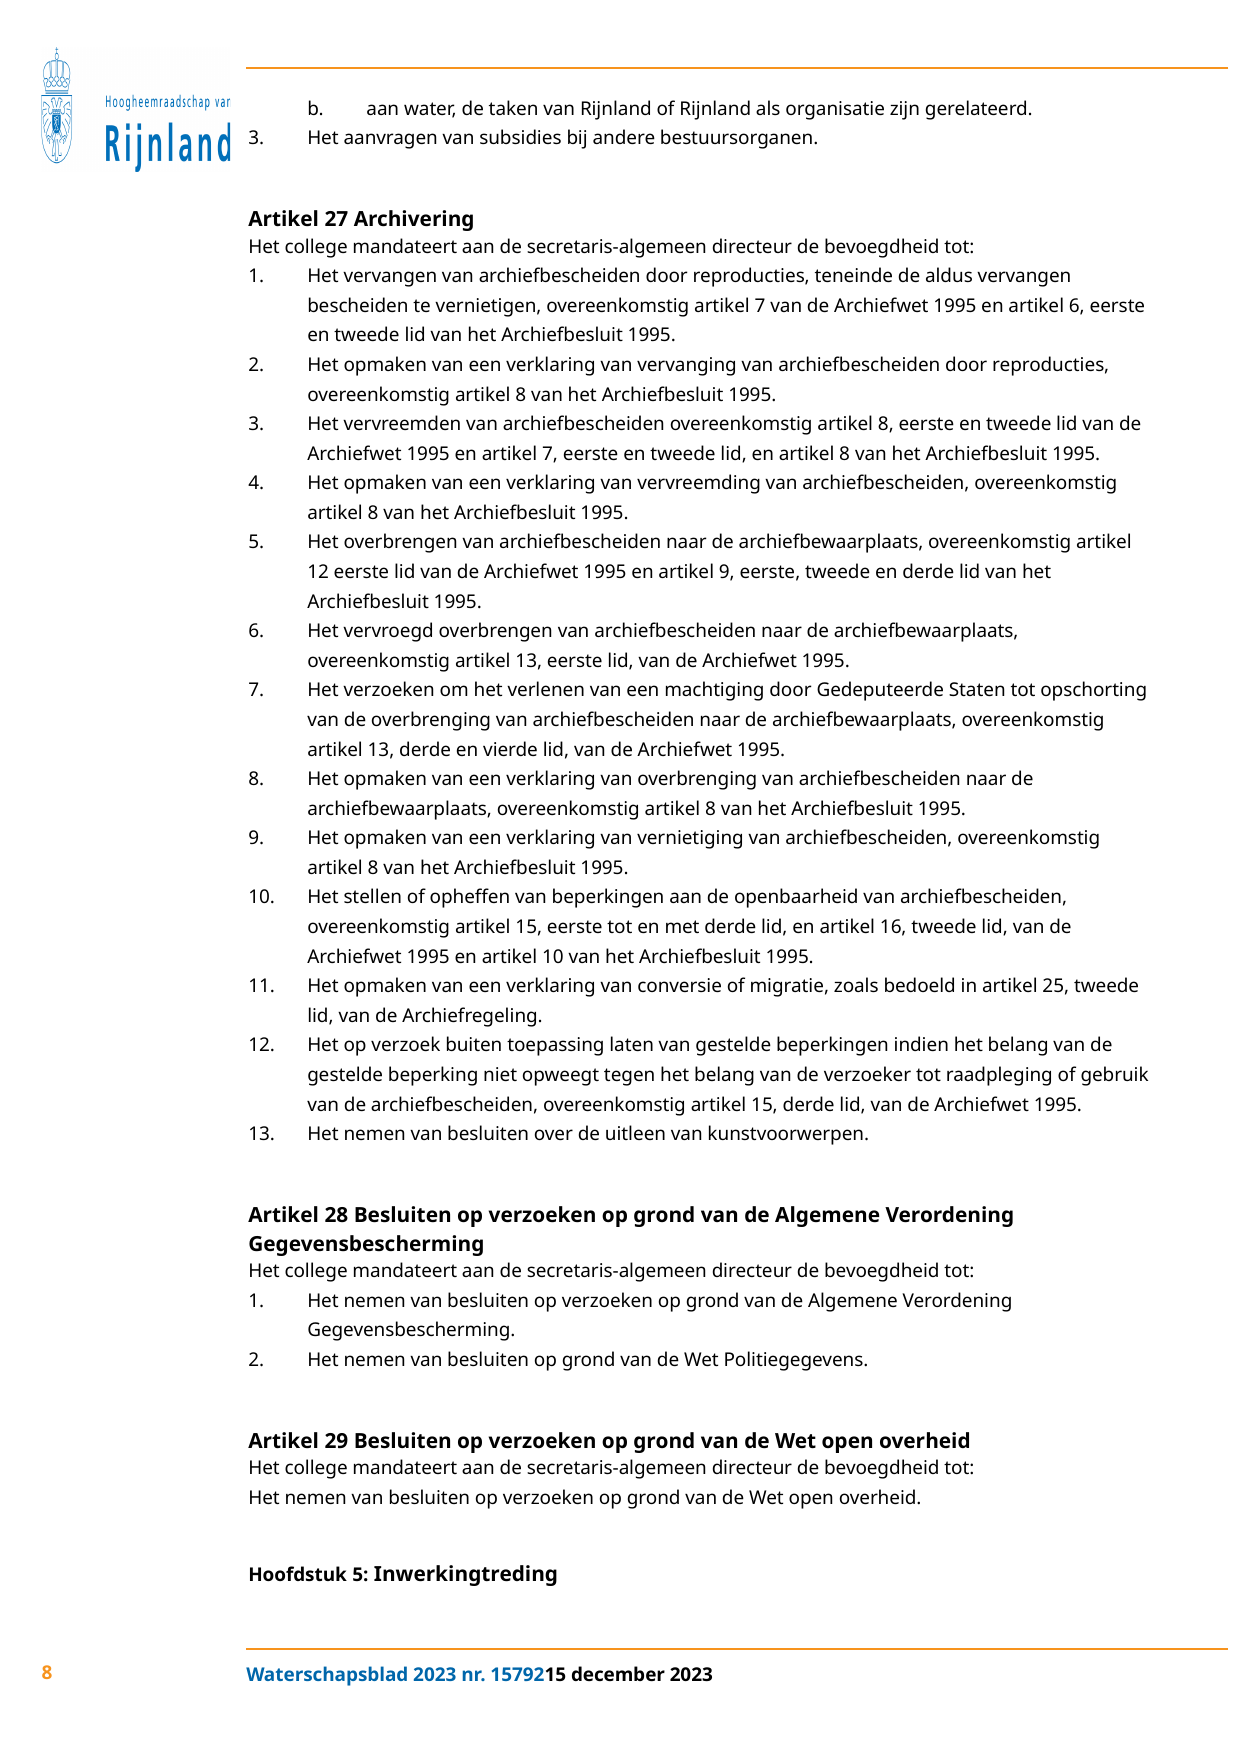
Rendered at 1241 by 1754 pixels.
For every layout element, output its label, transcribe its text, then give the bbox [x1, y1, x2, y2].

list Het nemen van besluiten over de uitleen van kunstvoorwerpen. [248, 1120, 1152, 1146]
list aan water, de taken van Rijnland of Rijnland als organisatie zijn gerelateerd. [307, 95, 1152, 121]
text Het college mandateert aan de secretaris-algemeen directeur de bevoegdheid tot: [248, 1257, 1152, 1283]
list Het aanvragen van subsidies bij andere bestuursorganen. [248, 124, 1152, 150]
list Het opmaken van een verklaring van vervanging van archiefbescheiden door reproducties, overeenkomstig artikel 8 van het Archiefbesluit 1995. [248, 351, 1152, 406]
list Het verzoeken om het verlenen van een machtiging door Gedeputeerde Staten tot opschorting van de overbrenging van archiefbescheiden naar de archiefbewaarplaats, overeenkomstig artikel 13, derde en vierde lid, van de Archiefwet 1995. [248, 677, 1152, 761]
list Het opmaken van een verklaring van vervreemding van archiefbescheiden, overeenkomstig artikel 8 van het Archiefbesluit 1995. [248, 469, 1152, 525]
text Het college mandateert aan de secretaris-algemeen directeur de bevoegdheid tot: [248, 233, 1152, 258]
list Het vervreemden van archiefbescheiden overeenkomstig artikel 8, eerste en tweede lid van de Archiefwet 1995 en artikel 7, eerste en tweede lid, en artikel 8 van het Archiefbesluit 1995. [248, 410, 1152, 466]
list Het nemen van besluiten op grond van de Wet Politiegegevens. [248, 1346, 1152, 1372]
list Het opmaken van een verklaring van conversie of migratie, zoals bedoeld in artikel 25, tweede lid, van de Archiefregeling. [248, 972, 1152, 1028]
list Het overbrengen van archiefbescheiden naar de archiefbewaarplaats, overeenkomstig artikel 12 eerste lid van de Archiefwet 1995 en artikel 9, eerste, tweede en derde lid van het Archiefbesluit 1995. [248, 529, 1152, 613]
list Het vervangen van archiefbescheiden door reproducties, teneinde de aldus vervangen bescheiden te vernietigen, overeenkomstig artikel 7 van de Archiefwet 1995 en artikel 6, eerste en tweede lid van het Archiefbesluit 1995. [248, 262, 1152, 347]
list Het nemen van besluiten op verzoeken op grond van de Algemene Verordening Gegevensbescherming. [248, 1287, 1152, 1342]
text Artikel 29 Besluiten op verzoeken op grond van de Wet open overheid [248, 1426, 1152, 1454]
text Het nemen van besluiten op verzoeken op grond van de Wet open overheid. [248, 1484, 1152, 1510]
text Artikel 28 Besluiten op verzoeken op grond van de Algemene Verordening Gegevensbescherming [248, 1200, 1152, 1257]
list Het opmaken van een verklaring van overbrenging van archiefbescheiden naar de archiefbewaarplaats, overeenkomstig artikel 8 van het Archiefbesluit 1995. [248, 765, 1152, 821]
text Artikel 27 Archivering [248, 204, 1152, 233]
list Het opmaken van een verklaring van vernietiging van archiefbescheiden, overeenkomstig artikel 8 van het Archiefbesluit 1995. [248, 824, 1152, 880]
picture [41, 47, 231, 172]
text Hoofdstuk 5: Inwerkingtreding [248, 1559, 1152, 1588]
list Het op verzoek buiten toepassing laten van gestelde beperkingen indien het belang van de gestelde beperking niet opweegt tegen het belang van de verzoeker tot raadpleging of gebruik van de archiefbescheiden, overeenkomstig artikel 15, derde lid, van de Archiefwet 1995. [248, 1032, 1152, 1116]
text Het college mandateert aan de secretaris-algemeen directeur de bevoegdheid tot: [248, 1454, 1152, 1480]
list Het vervroegd overbrengen van archiefbescheiden naar de archiefbewaarplaats, overeenkomstig artikel 13, eerste lid, van de Archiefwet 1995. [248, 617, 1152, 673]
list Het stellen of opheffen van beperkingen aan de openbaarheid van archiefbescheiden, overeenkomstig artikel 15, eerste tot en met derde lid, en artikel 16, tweede lid, van de Archiefwet 1995 en artikel 10 van het Archiefbesluit 1995. [248, 884, 1152, 968]
